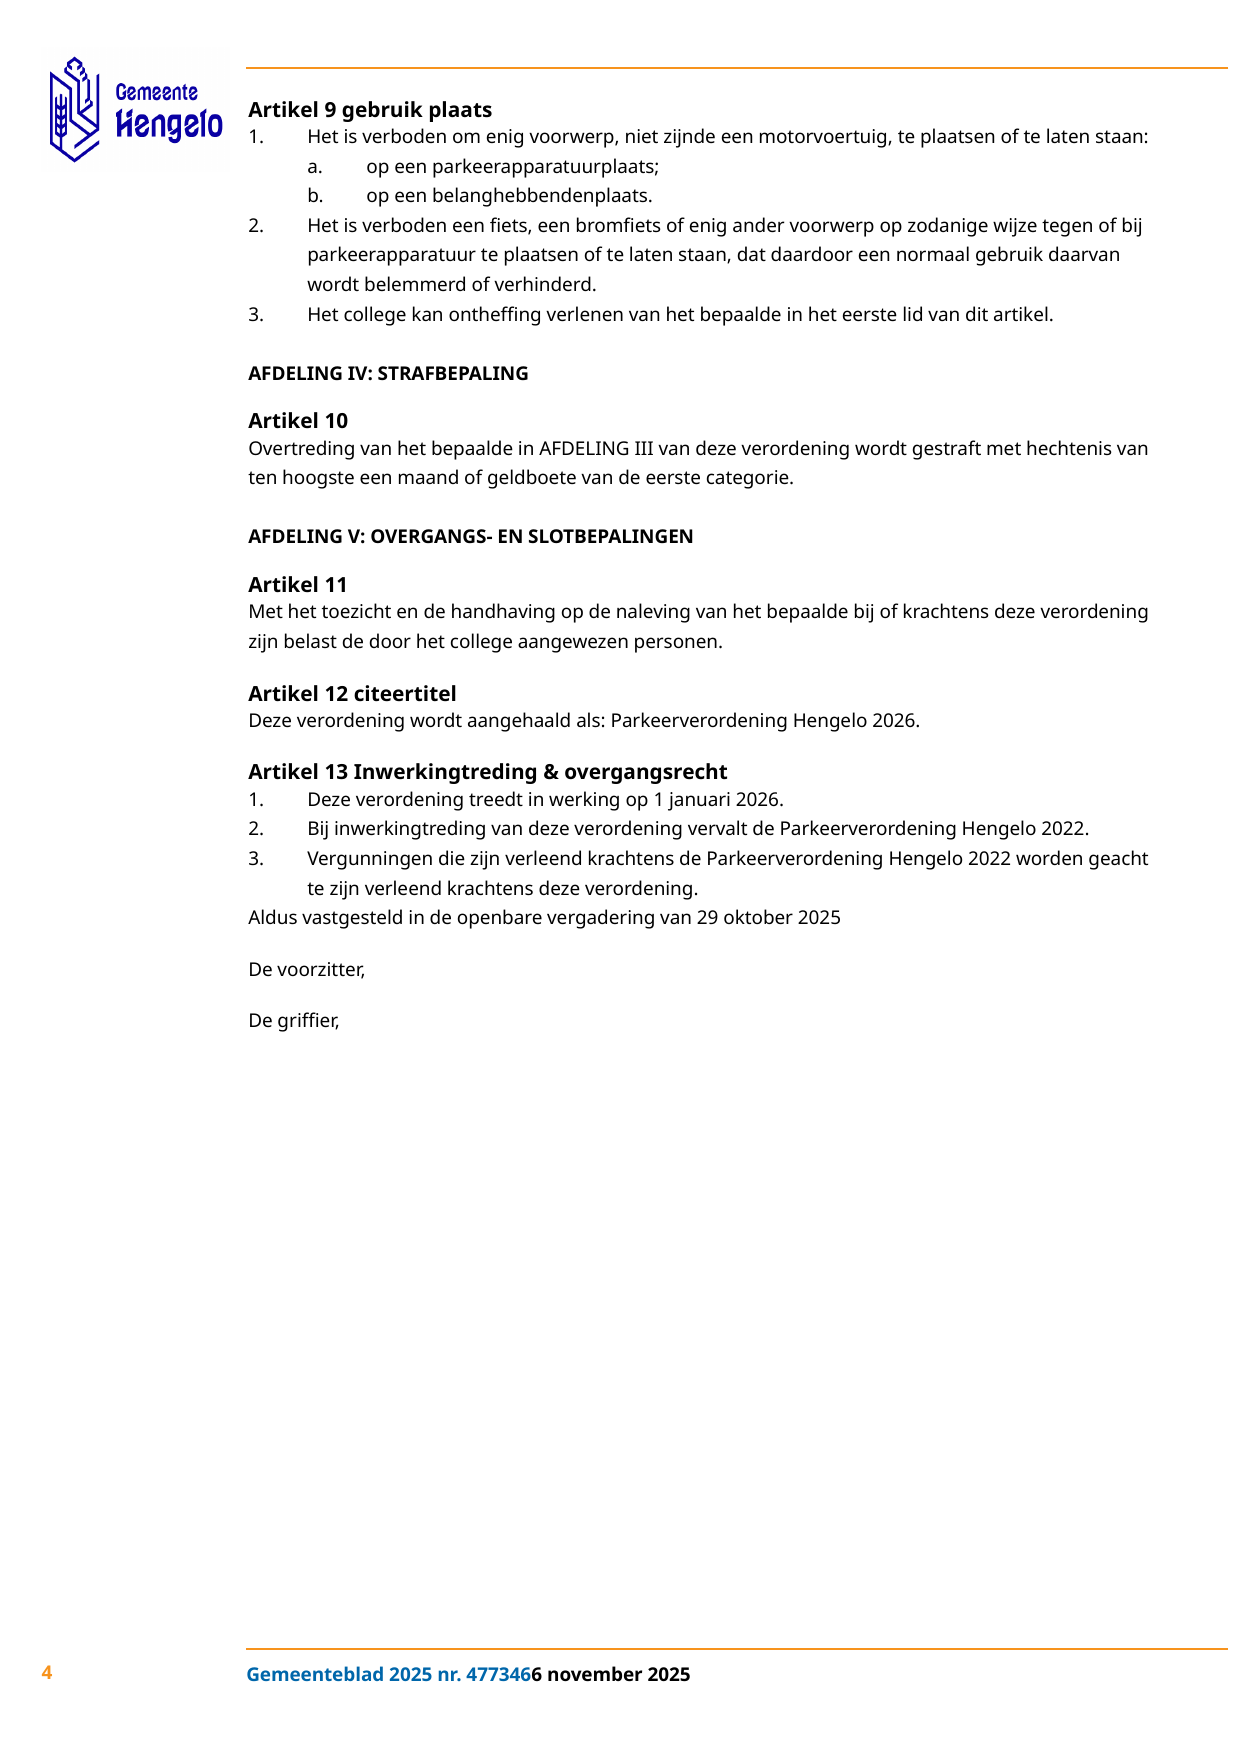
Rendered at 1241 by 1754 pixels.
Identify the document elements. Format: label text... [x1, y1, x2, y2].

text De voorzitter, [248, 956, 1152, 981]
list op een belanghebbendenplaats. [307, 182, 1152, 208]
list Vergunningen die zijn verleend krachtens de Parkeerverordening Hengelo 2022 worden geacht te zijn verleend krachtens deze verordening. [248, 845, 1152, 900]
text Deze verordening wordt aangehaald als: Parkeerverordening Hengelo 2026. [248, 707, 1152, 733]
picture [41, 47, 231, 172]
text De griffier, [248, 1007, 1152, 1033]
text Artikel 10 [248, 406, 1152, 435]
text AFDELING V: OVERGANGS- EN SLOTBEPALINGEN [248, 524, 1152, 549]
text Met het toezicht en de handhaving op de naleving van het bepaalde bij of krachtens deze verordening zijn belast de door het college aangewezen personen. [248, 599, 1152, 654]
list Het is verboden om enig voorwerp, niet zijnde een motorvoertuig, te plaatsen of te laten staan: [248, 123, 1152, 149]
text Aldus vastgesteld in de openbare vergadering van 29 oktober 2025 [248, 904, 1152, 930]
list Deze verordening treedt in werking op 1 januari 2026. [248, 786, 1152, 812]
text Overtreding van het bepaalde in AFDELING III van deze verordening wordt gestraft met hechtenis van ten hoogste een maand of geldboete van de eerste categorie. [248, 435, 1152, 490]
text AFDELING IV: STRAFBEPALING [248, 360, 1152, 386]
text Artikel 11 [248, 570, 1152, 599]
text Artikel 12 citeertitel [248, 679, 1152, 707]
list Het college kan ontheffing verlenen van het bepaalde in het eerste lid van dit artikel. [248, 301, 1152, 326]
list Het is verboden een fiets, een bromfiets of enig ander voorwerp op zodanige wijze tegen of bij parkeerapparatuur te plaatsen of te laten staan, dat daardoor een normaal gebruik daarvan wordt belemmerd of verhinderd. [248, 212, 1152, 297]
text Artikel 13 Inwerkingtreding & overgangsrecht [248, 757, 1152, 786]
list op een parkeerapparatuurplaats; [307, 153, 1152, 178]
list Bij inwerkingtreding van deze verordening vervalt de Parkeerverordening Hengelo 2022. [248, 816, 1152, 841]
text Artikel 9 gebruik plaats [248, 95, 1152, 123]
